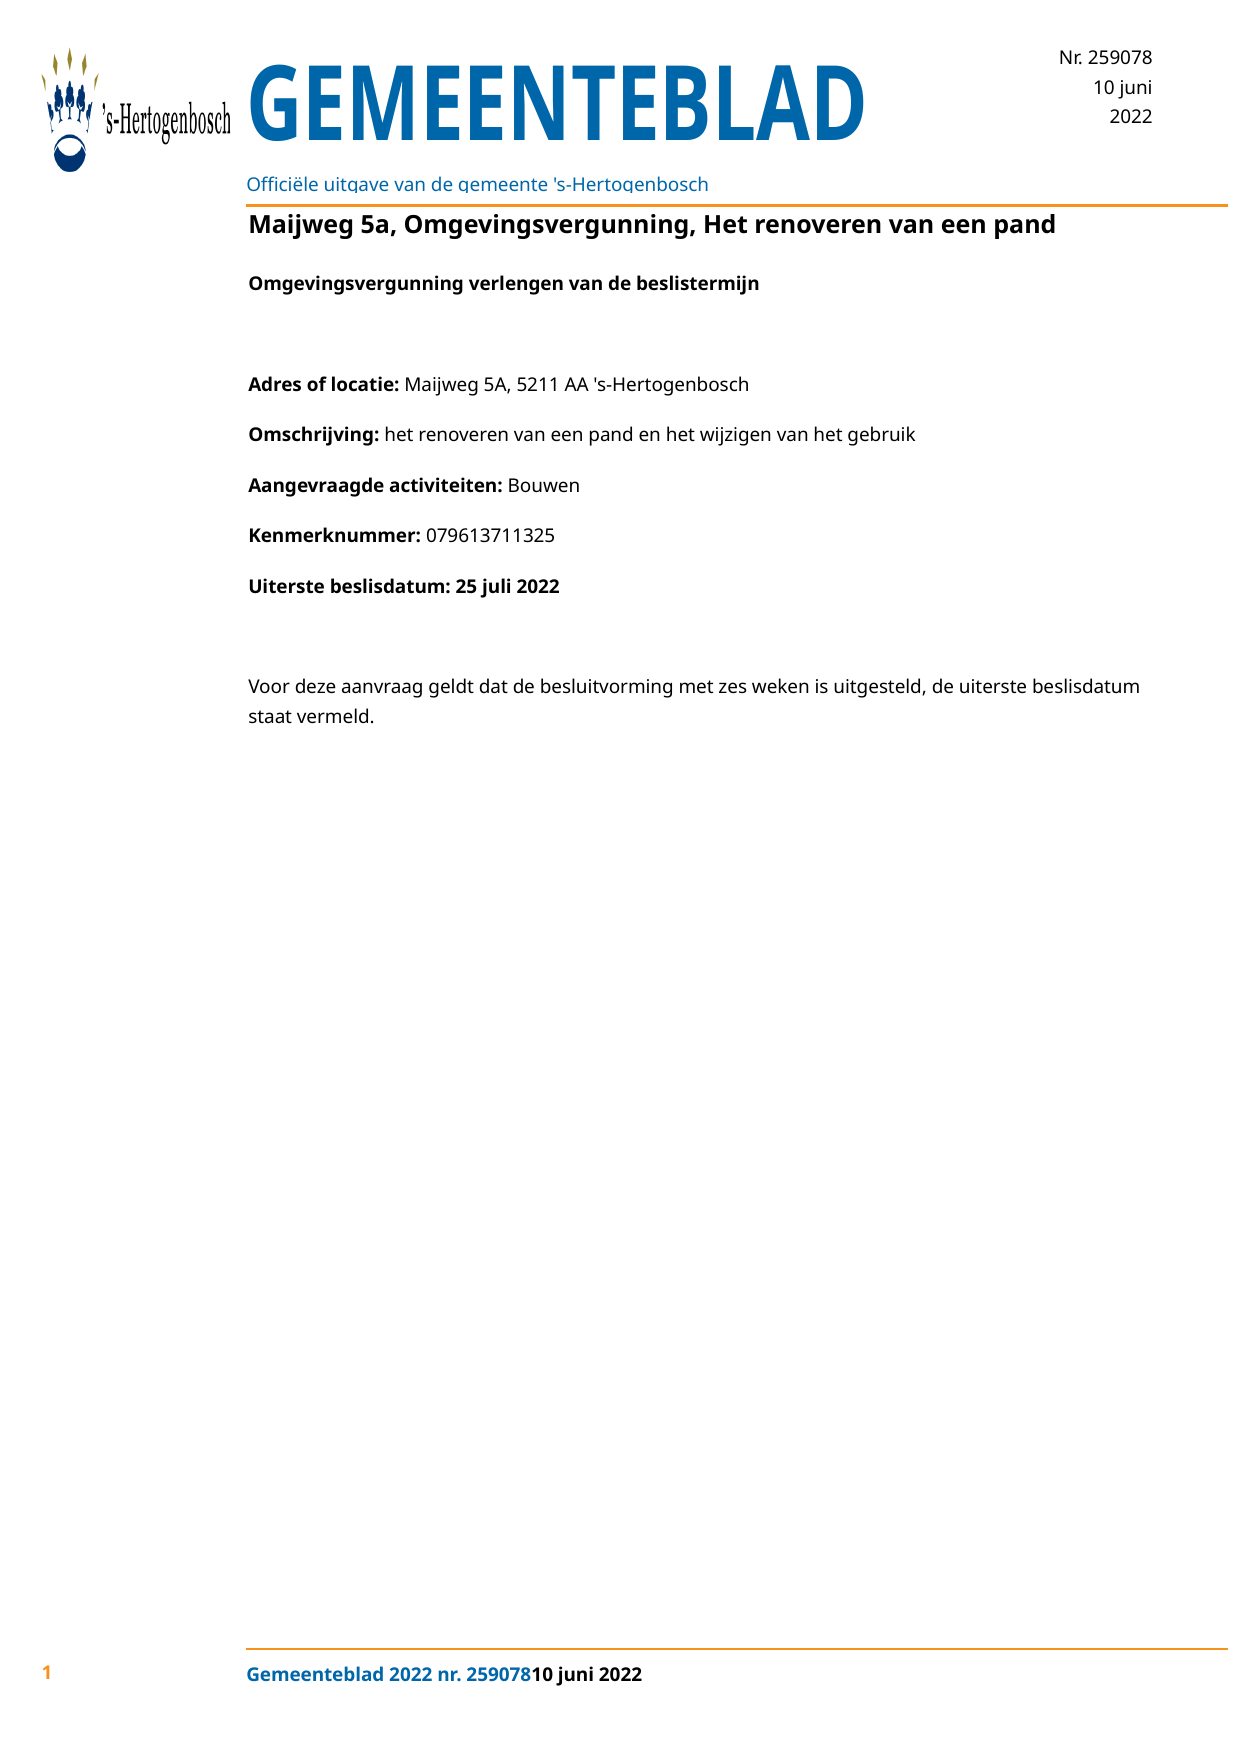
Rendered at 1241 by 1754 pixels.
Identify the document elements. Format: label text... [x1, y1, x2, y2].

text Maijweg 5a, Omgevingsvergunning, Het renoveren van een pand [248, 207, 1152, 241]
text Omgevingsvergunning verlengen van de beslistermijn [248, 270, 1152, 296]
text Uiterste beslisdatum: 25 juli 2022 [248, 573, 1152, 598]
text Omschrijving: het renoveren van een pand en het wijzigen van het gebruik [248, 422, 1152, 447]
text Voor deze aanvraag geldt dat de besluitvorming met zes weken is uitgesteld, de uiterste beslisdatum staat vermeld. [248, 674, 1152, 729]
text Aangevraagde activiteiten: Bouwen [248, 472, 1152, 498]
text Adres of locatie: Maijweg 5A, 5211 AA 's-Hertogenbosch [248, 371, 1152, 397]
picture [41, 47, 231, 172]
text Kenmerknummer: 079613711325 [248, 522, 1152, 548]
